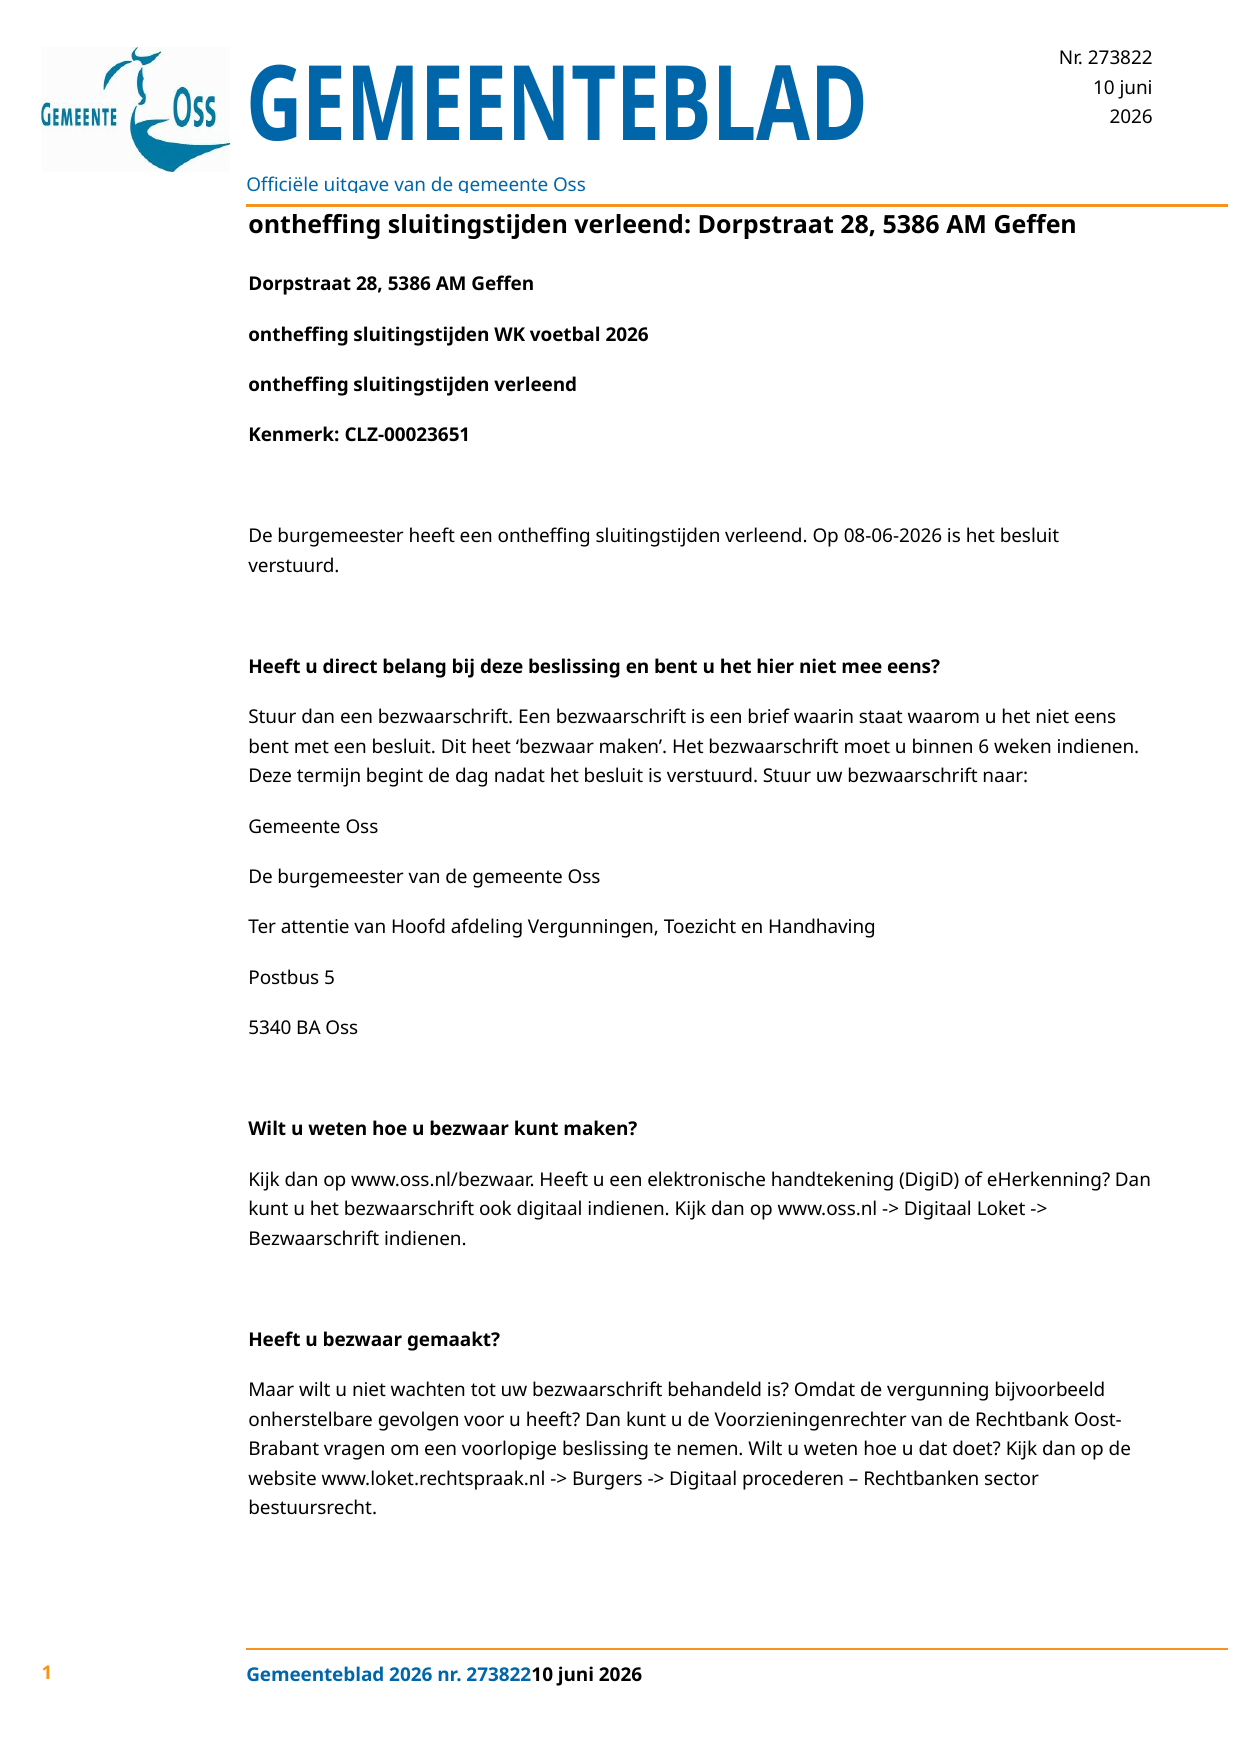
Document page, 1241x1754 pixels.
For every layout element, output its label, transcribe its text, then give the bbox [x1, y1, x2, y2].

text Heeft u bezwaar gemaakt? [248, 1326, 1152, 1351]
text Dorpstraat 28, 5386 AM Geffen [248, 270, 1152, 296]
text 5340 BA Oss [248, 1014, 1152, 1040]
picture [41, 47, 231, 172]
text ontheffing sluitingstijden verleend: Dorpstraat 28, 5386 AM Geffen [248, 207, 1152, 241]
text Gemeente Oss [248, 813, 1152, 838]
text Ter attentie van Hoofd afdeling Vergunningen, Toezicht en Handhaving [248, 914, 1152, 939]
text Wilt u weten hoe u bezwaar kunt maken? [248, 1115, 1152, 1141]
text De burgemeester van de gemeente Oss [248, 863, 1152, 889]
text Kenmerk: CLZ-00023651 [248, 422, 1152, 447]
text ontheffing sluitingstijden WK voetbal 2026 [248, 321, 1152, 346]
text ontheffing sluitingstijden verleend [248, 371, 1152, 397]
text Postbus 5 [248, 964, 1152, 990]
text Stuur dan een bezwaarschrift. Een bezwaarschrift is een brief waarin staat waarom u het niet eens bent met een besluit. Dit heet ‘bezwaar maken’. Het bezwaarschrift moet u binnen 6 weken indienen. Deze termijn begint de dag nadat het besluit is verstuurd. Stuur uw bezwaarschrift naar: [248, 703, 1152, 788]
text Heeft u direct belang bij deze beslissing en bent u het hier niet mee eens? [248, 653, 1152, 678]
text Maar wilt u niet wachten tot uw bezwaarschrift behandeld is? Omdat de vergunning bijvoorbeeld onherstelbare gevolgen voor u heeft? Dan kunt u de Voorzieningenrechter van de Rechtbank Oost-Brabant vragen om een voorlopige beslissing te nemen. Wilt u weten hoe u dat doet? Kijk dan op de website www.loket.rechtspraak.nl -> Burgers -> Digitaal procederen – Rechtbanken sector bestuursrecht. [248, 1376, 1152, 1520]
text Kijk dan op www.oss.nl/bezwaar. Heeft u een elektronische handtekening (DigiD) of eHerkenning? Dan kunt u het bezwaarschrift ook digitaal indienen. Kijk dan op www.oss.nl -> Digitaal Loket -> Bezwaarschrift indienen. [248, 1166, 1152, 1251]
text De burgemeester heeft een ontheffing sluitingstijden verleend. Op 08-06-2026 is het besluit verstuurd. [248, 522, 1152, 578]
